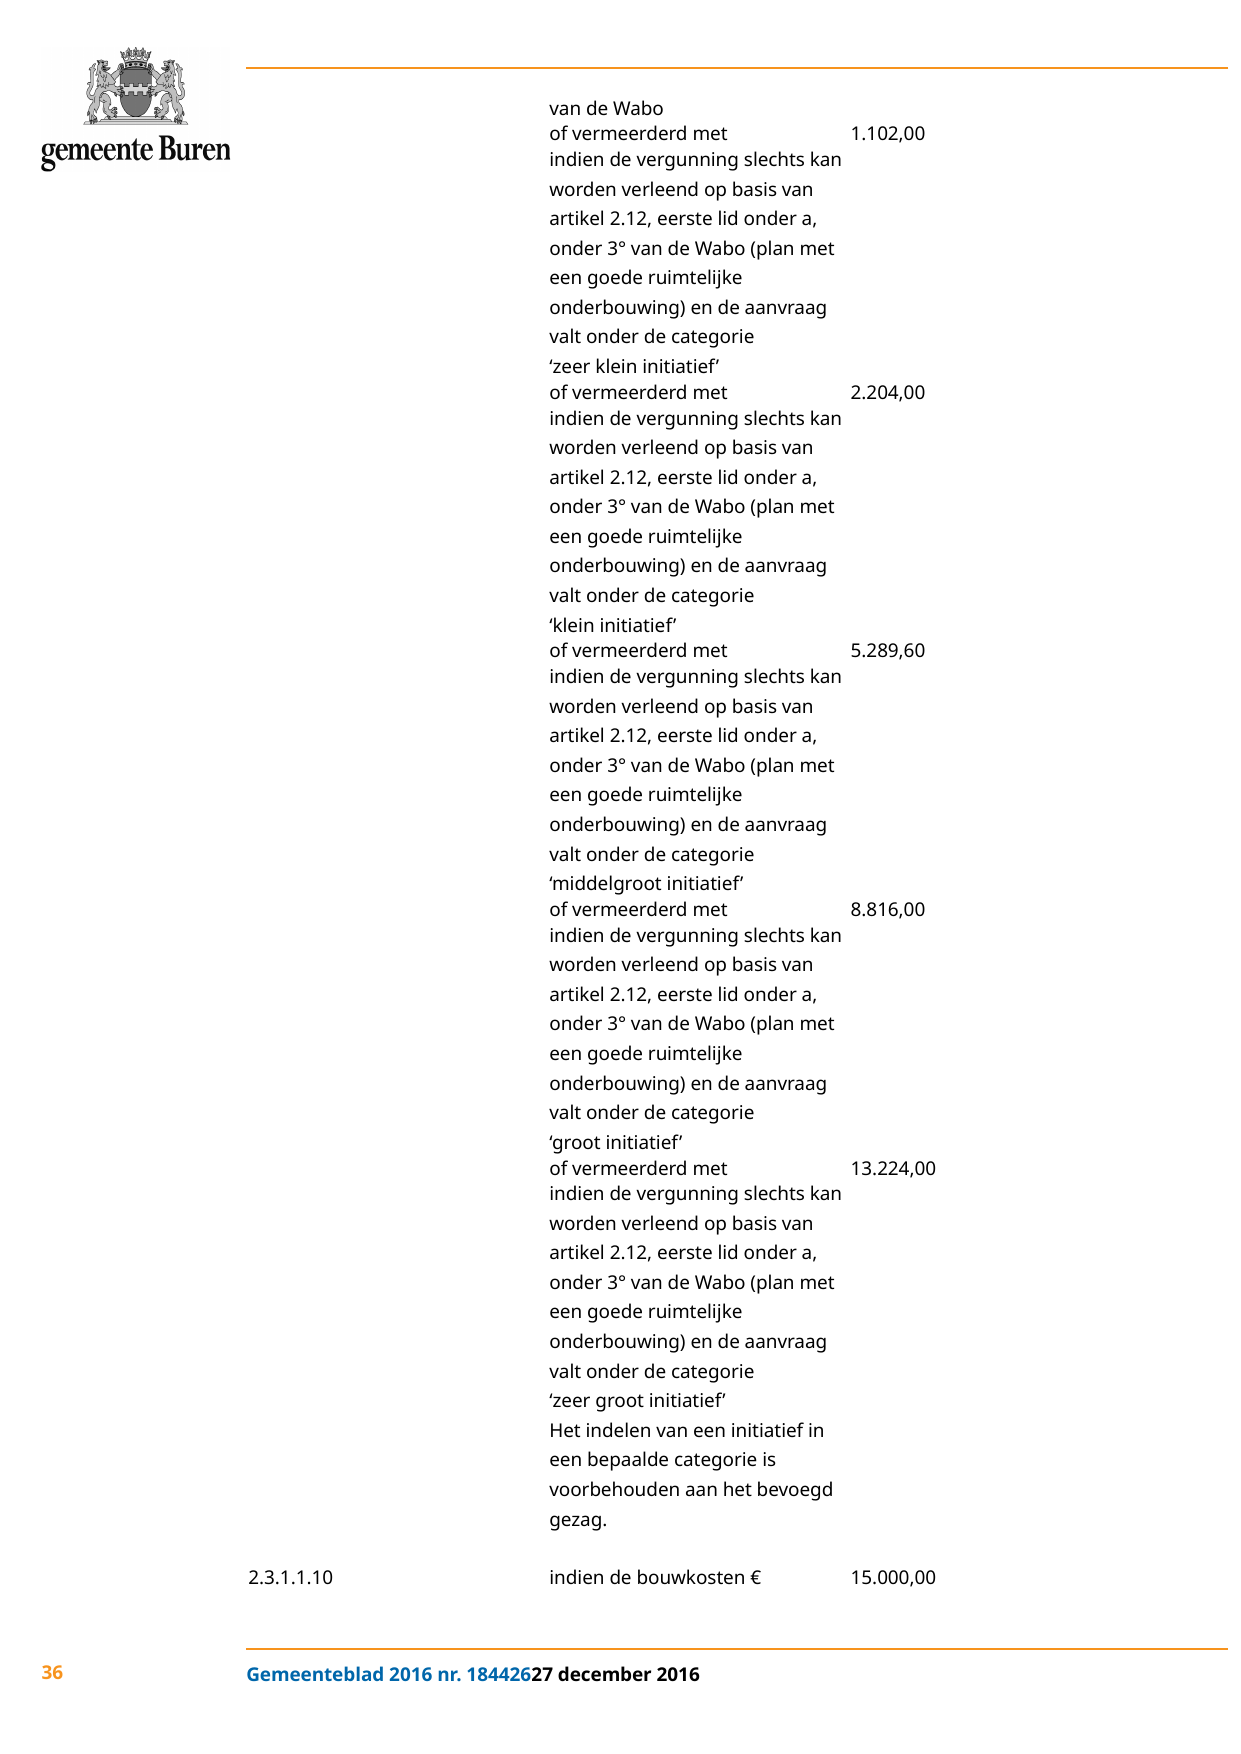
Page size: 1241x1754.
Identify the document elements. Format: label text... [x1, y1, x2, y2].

table_cell [850, 405, 1152, 638]
table_cell [248, 95, 549, 121]
picture [41, 47, 231, 172]
table_cell 13.224,00 [850, 1155, 1152, 1180]
table_cell indien de vergunning slechts kan worden verleend op basis van artikel 2.12, eerste lid onder a, onder 3° van de Wabo (plan met een goede ruimtelijke onderbouwing) en de aanvraag valt onder de categorie ‘zeer groot initiatief’ Het indelen van een initiatief in een bepaalde categorie is voorbehouden aan het bevoegd gezag. [549, 1180, 850, 1532]
table_cell of vermeerderd met [549, 379, 850, 405]
table_cell 2.204,00 [850, 379, 1152, 405]
table_cell of vermeerderd met [549, 896, 850, 922]
table_cell indien de vergunning slechts kan worden verleend op basis van artikel 2.12, eerste lid onder a, onder 3° van de Wabo (plan met een goede ruimtelijke onderbouwing) en de aanvraag valt onder de categorie ‘groot initiatief’ [549, 922, 850, 1155]
table_cell [850, 922, 1152, 1155]
table_cell 1.102,00 [850, 121, 1152, 146]
table_cell [248, 405, 549, 638]
table_cell [248, 638, 549, 663]
table_cell [850, 663, 1152, 896]
table_cell of vermeerderd met [549, 1155, 850, 1180]
table_cell [850, 146, 1152, 379]
table_cell indien de vergunning slechts kan worden verleend op basis van artikel 2.12, eerste lid onder a, onder 3° van de Wabo (plan met een goede ruimtelijke onderbouwing) en de aanvraag valt onder de categorie ‘middelgroot initiatief’ [549, 663, 850, 896]
table_cell 5.289,60 [850, 638, 1152, 663]
table_cell [850, 95, 1152, 121]
table_cell indien de vergunning slechts kan worden verleend op basis van artikel 2.12, eerste lid onder a, onder 3° van de Wabo (plan met een goede ruimtelijke onderbouwing) en de aanvraag valt onder de categorie ‘klein initiatief’ [549, 405, 850, 638]
table_cell van de Wabo [549, 95, 850, 121]
table_header 15.000,00 [850, 1565, 1152, 1590]
table_cell [248, 121, 549, 146]
table_cell [248, 1155, 549, 1180]
table_cell [248, 896, 549, 922]
table_header 2.3.1.1.10 [248, 1565, 549, 1590]
table_cell [248, 1180, 549, 1532]
table_cell indien de vergunning slechts kan worden verleend op basis van artikel 2.12, eerste lid onder a, onder 3° van de Wabo (plan met een goede ruimtelijke onderbouwing) en de aanvraag valt onder de categorie ‘zeer klein initiatief’ [549, 146, 850, 379]
table_cell of vermeerderd met [549, 638, 850, 663]
table_cell of vermeerderd met [549, 121, 850, 146]
table_cell [248, 922, 549, 1155]
table_cell [248, 146, 549, 379]
table_header indien de bouwkosten € [549, 1565, 850, 1590]
table_cell [248, 379, 549, 405]
table_cell 8.816,00 [850, 896, 1152, 922]
table_cell [248, 663, 549, 896]
table_cell [850, 1180, 1152, 1532]
